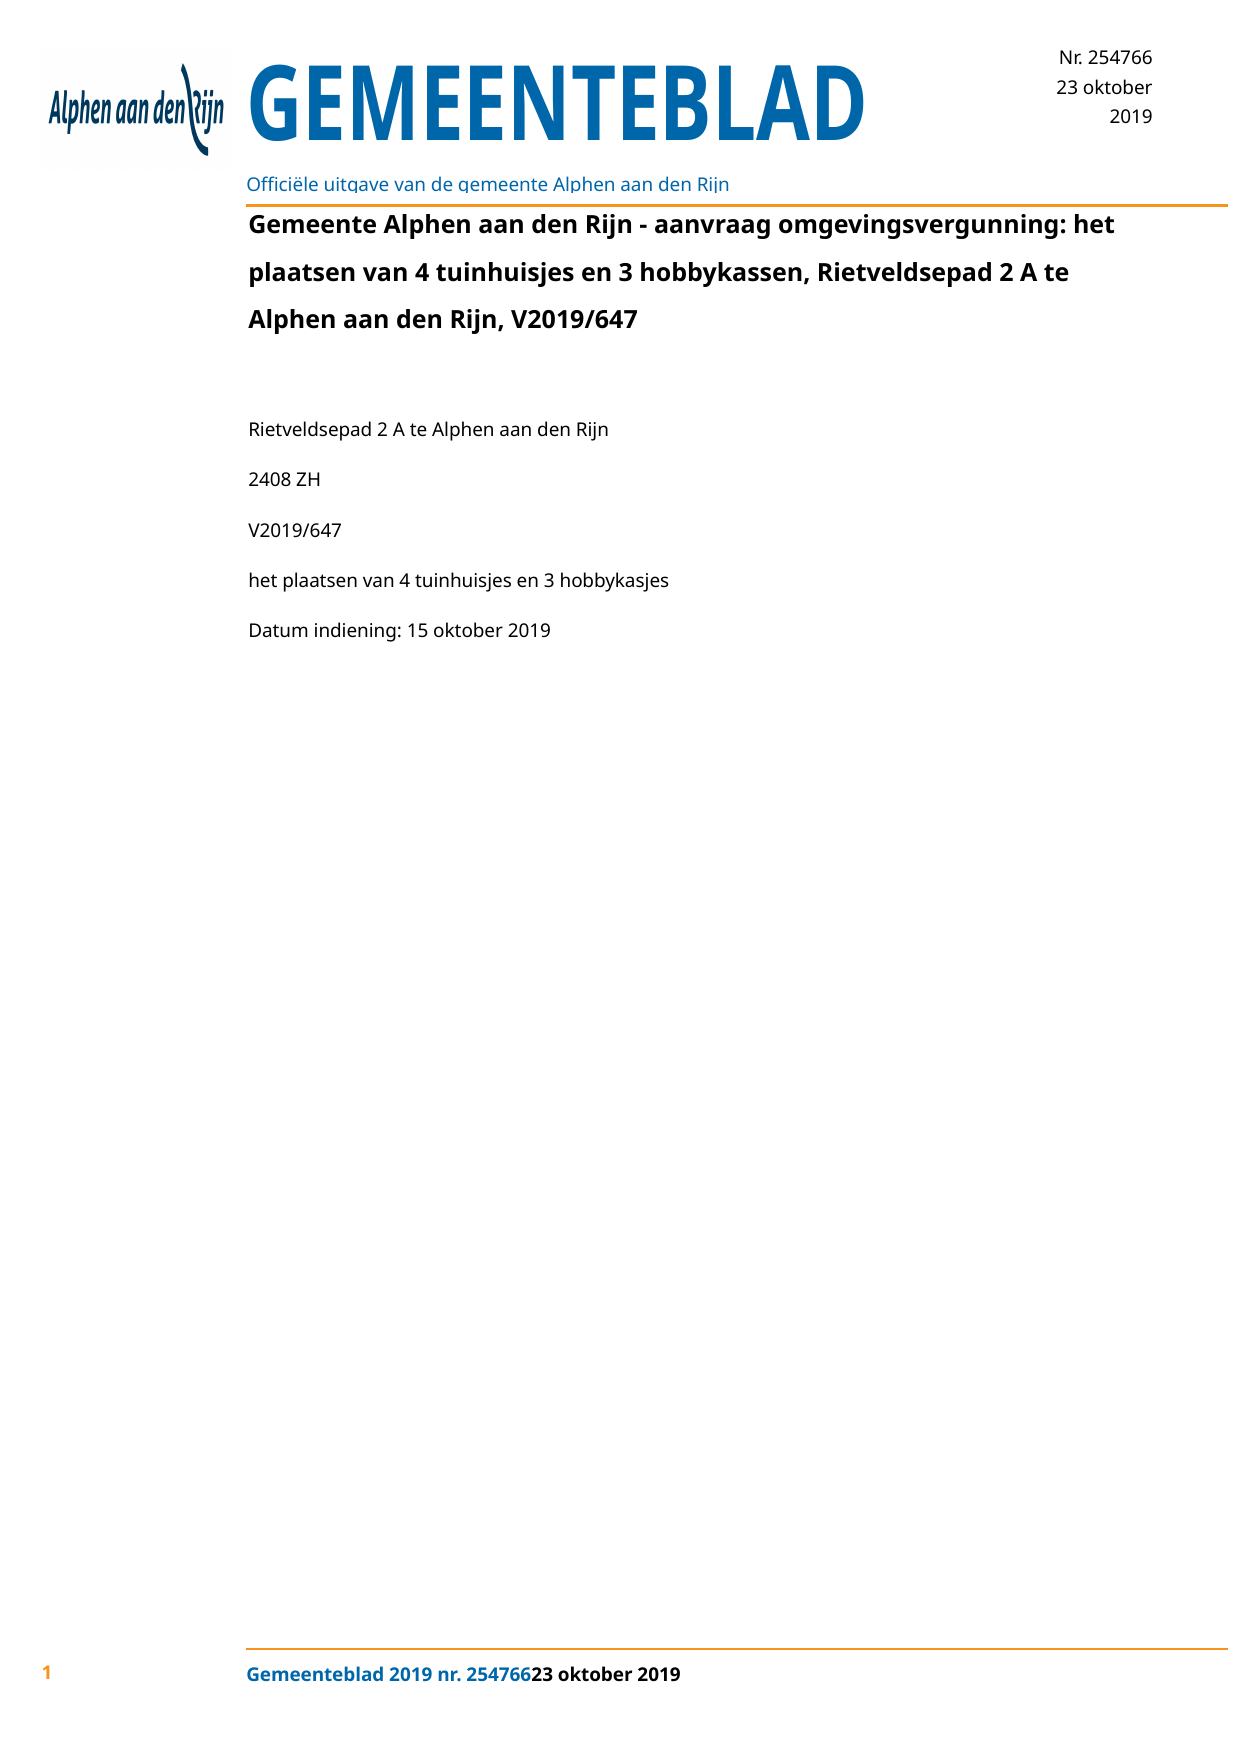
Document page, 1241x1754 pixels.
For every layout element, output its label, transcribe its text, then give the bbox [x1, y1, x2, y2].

picture [41, 47, 231, 172]
text 2408 ZH [248, 466, 1152, 492]
text Gemeente Alphen aan den Rijn - aanvraag omgevingsvergunning: het plaatsen van 4 tuinhuisjes en 3 hobbykassen, Rietveldsepad 2 A te Alphen aan den Rijn, V2019/647 [248, 207, 1152, 336]
text V2019/647 [248, 517, 1152, 542]
text Datum indiening: 15 oktober 2019 [248, 618, 1152, 643]
text het plaatsen van 4 tuinhuisjes en 3 hobbykasjes [248, 567, 1152, 593]
text Rietveldsepad 2 A te Alphen aan den Rijn [248, 416, 1152, 442]
